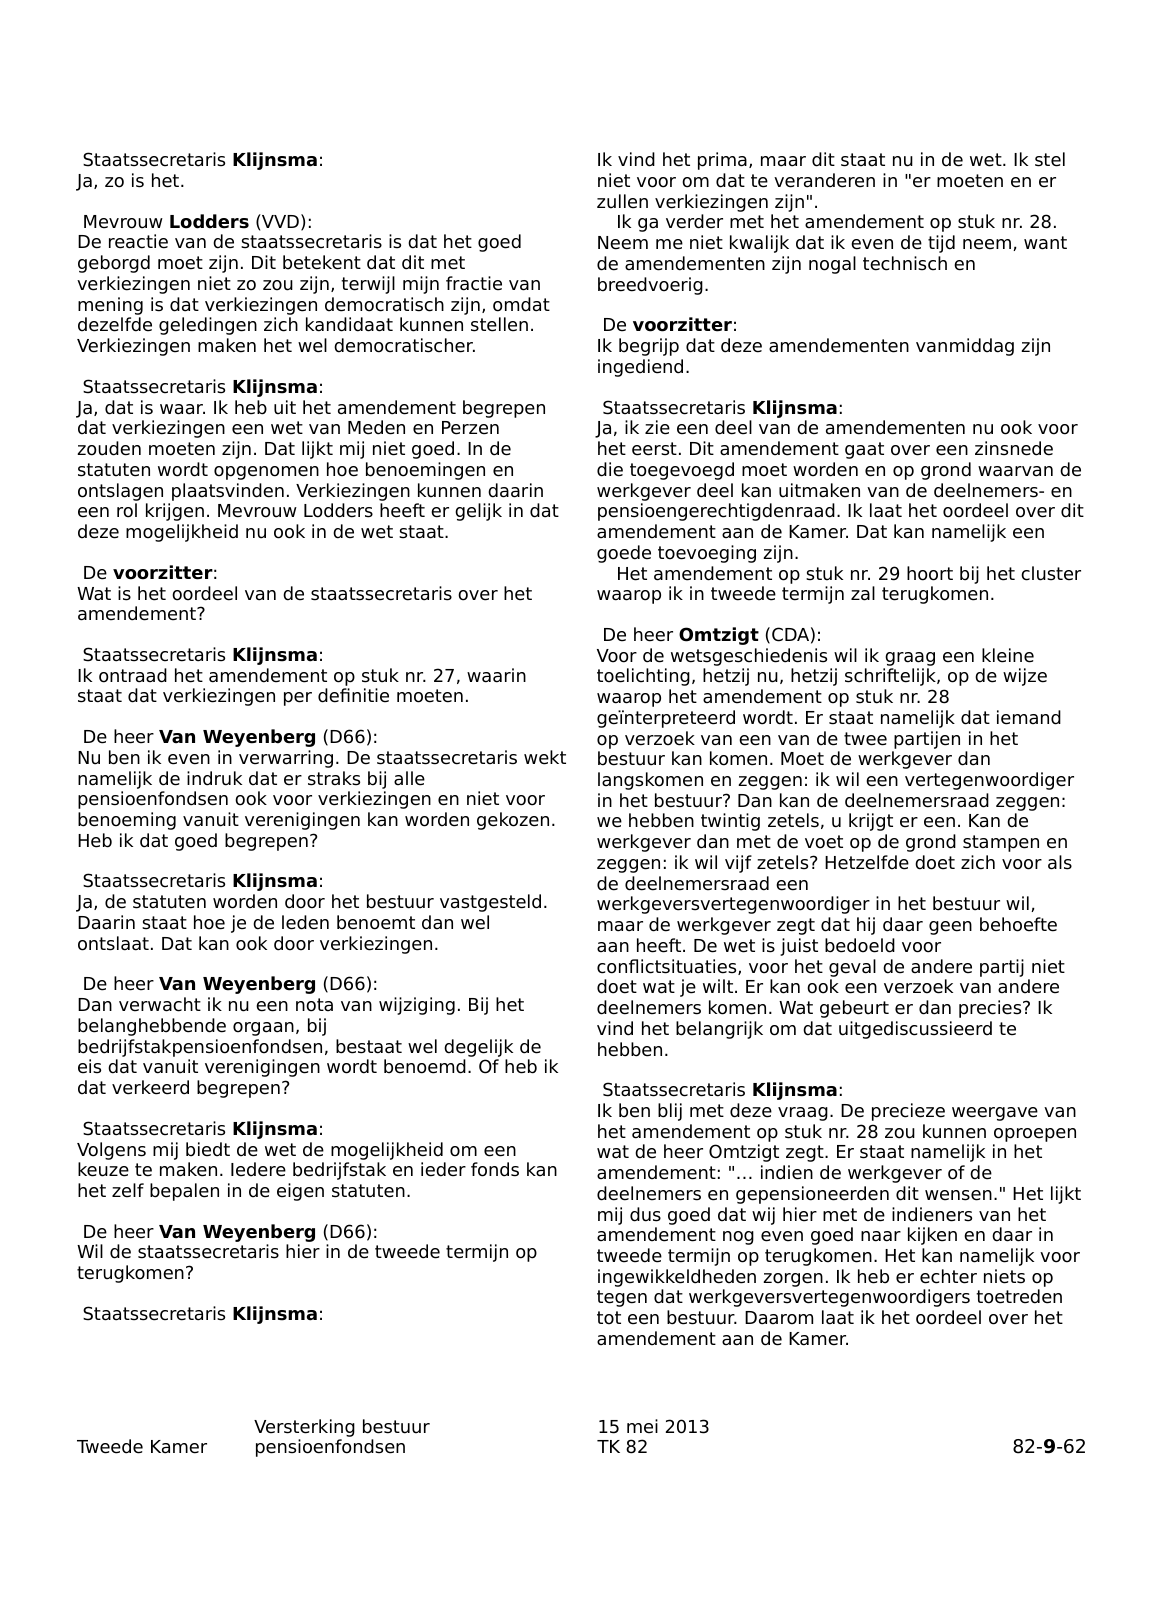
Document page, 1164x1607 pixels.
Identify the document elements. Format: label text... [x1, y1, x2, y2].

text Staatssecretaris Klijnsma: [596, 397, 1087, 418]
text Ja, ik zie een deel van de amendementen nu ook voor het eerst. Dit amendement gaat over een zinsnede die toegevoegd moet worden en op grond waarvan de werkgever deel kan uitmaken van de deelnemers- en pensioengerechtigdenraad. Ik laat het oordeel over dit amendement aan de Kamer. Dat kan namelijk een goede toevoeging zijn. [596, 418, 1087, 563]
text Nu ben ik even in verwarring. De staatssecretaris wekt namelijk de indruk dat er straks bij alle pensioenfondsen ook voor verkiezingen en niet voor benoeming vanuit verenigingen kan worden gekozen. Heb ik dat goed begrepen? [77, 748, 567, 851]
text Ik ga verder met het amendement op stuk nr. 28. Neem me niet kwalijk dat ik even de tijd neem, want de amendementen zijn nogal technisch en breedvoerig. [596, 212, 1087, 295]
text Staatssecretaris Klijnsma: [77, 377, 567, 397]
text Staatssecretaris Klijnsma: [77, 1119, 567, 1139]
text Dan verwacht ik nu een nota van wijziging. Bij het belanghebbende orgaan, bij bedrijfstakpensioenfondsen, bestaat wel degelijk de eis dat vanuit verenigingen wordt benoemd. Of heb ik dat verkeerd begrepen? [77, 995, 567, 1099]
text Ik begrijp dat deze amendementen vanmiddag zijn ingediend. [596, 336, 1087, 377]
text De heer Omtzigt (CDA): [596, 625, 1087, 646]
text Staatssecretaris Klijnsma: [596, 1080, 1087, 1101]
text De heer Van Weyenberg (D66): [77, 974, 567, 995]
text Staatssecretaris Klijnsma: [77, 871, 567, 892]
text De voorzitter: [596, 315, 1087, 336]
text Staatssecretaris Klijnsma: [77, 1304, 567, 1324]
text Wil de staatssecretaris hier in de tweede termijn op terugkomen? [77, 1242, 567, 1284]
text Mevrouw Lodders (VVD): [77, 212, 567, 232]
text Ik vind het prima, maar dit staat nu in de wet. Ik stel niet voor om dat te veranderen in "er moeten en er zullen verkiezingen zijn". [596, 150, 1087, 212]
text Ik ontraad het amendement op stuk nr. 27, waarin staat dat verkiezingen per definitie moeten. [77, 666, 567, 707]
text Ja, de statuten worden door het bestuur vastgesteld. Daarin staat hoe je de leden benoemt dan wel ontslaat. Dat kan ook door verkiezingen. [77, 892, 567, 954]
text Ik ben blij met deze vraag. De precieze weergave van het amendement op stuk nr. 28 zou kunnen oproepen wat de heer Omtzigt zegt. Er staat namelijk in het amendement: "… indien de werkgever of de deelnemers en gepensioneerden dit wensen." Het lijkt mij dus goed dat wij hier met de indieners van het amendement nog even goed naar kijken en daar in tweede termijn op terugkomen. Het kan namelijk voor ingewikkeldheden zorgen. Ik heb er echter niets op tegen dat werkgeversvertegenwoordigers toetreden tot een bestuur. Daarom laat ik het oordeel over het amendement aan de Kamer. [596, 1101, 1087, 1349]
text De reactie van de staatssecretaris is dat het goed geborgd moet zijn. Dit betekent dat dit met verkiezingen niet zo zou zijn, terwijl mijn fractie van mening is dat verkiezingen democratisch zijn, omdat dezelfde geledingen zich kandidaat kunnen stellen. Verkiezingen maken het wel democratischer. [77, 232, 567, 357]
text De voorzitter: [77, 563, 567, 583]
text Volgens mij biedt de wet de mogelijkheid om een keuze te maken. Iedere bedrijfstak en ieder fonds kan het zelf bepalen in de eigen statuten. [77, 1139, 567, 1202]
text Voor de wetsgeschiedenis wil ik graag een kleine toelichting, hetzij nu, hetzij schriftelijk, op de wijze waarop het amendement op stuk nr. 28 geïnterpreteerd wordt. Er staat namelijk dat iemand op verzoek van een van de twee partijen in het bestuur kan komen. Moet de werkgever dan langskomen en zeggen: ik wil een vertegenwoordiger in het bestuur? Dan kan de deelnemersraad zeggen: we hebben twintig zetels, u krijgt er een. Kan de werkgever dan met de voet op de grond stampen en zeggen: ik wil vijf zetels? Hetzelfde doet zich voor als de deelnemersraad een werkgeversvertegenwoordiger in het bestuur wil, maar de werkgever zegt dat hij daar geen behoefte aan heeft. De wet is juist bedoeld voor conflictsituaties, voor het geval de andere partij niet doet wat je wilt. Er kan ook een verzoek van andere deelnemers komen. Wat gebeurt er dan precies? Ik vind het belangrijk om dat uitgediscussieerd te hebben. [596, 646, 1087, 1060]
text De heer Van Weyenberg (D66): [77, 1222, 567, 1242]
text Ja, dat is waar. Ik heb uit het amendement begrepen dat verkiezingen een wet van Meden en Perzen zouden moeten zijn. Dat lijkt mij niet goed. In de statuten wordt opgenomen hoe benoemingen en ontslagen plaatsvinden. Verkiezingen kunnen daarin een rol krijgen. Mevrouw Lodders heeft er gelijk in dat deze mogelijkheid nu ook in de wet staat. [77, 397, 567, 543]
text Ja, zo is het. [77, 171, 567, 192]
text Staatssecretaris Klijnsma: [77, 645, 567, 666]
text De heer Van Weyenberg (D66): [77, 727, 567, 748]
text Wat is het oordeel van de staatssecretaris over het amendement? [77, 583, 567, 625]
text Het amendement op stuk nr. 29 hoort bij het cluster waarop ik in tweede termijn zal terugkomen. [596, 563, 1087, 605]
text Staatssecretaris Klijnsma: [77, 150, 567, 171]
